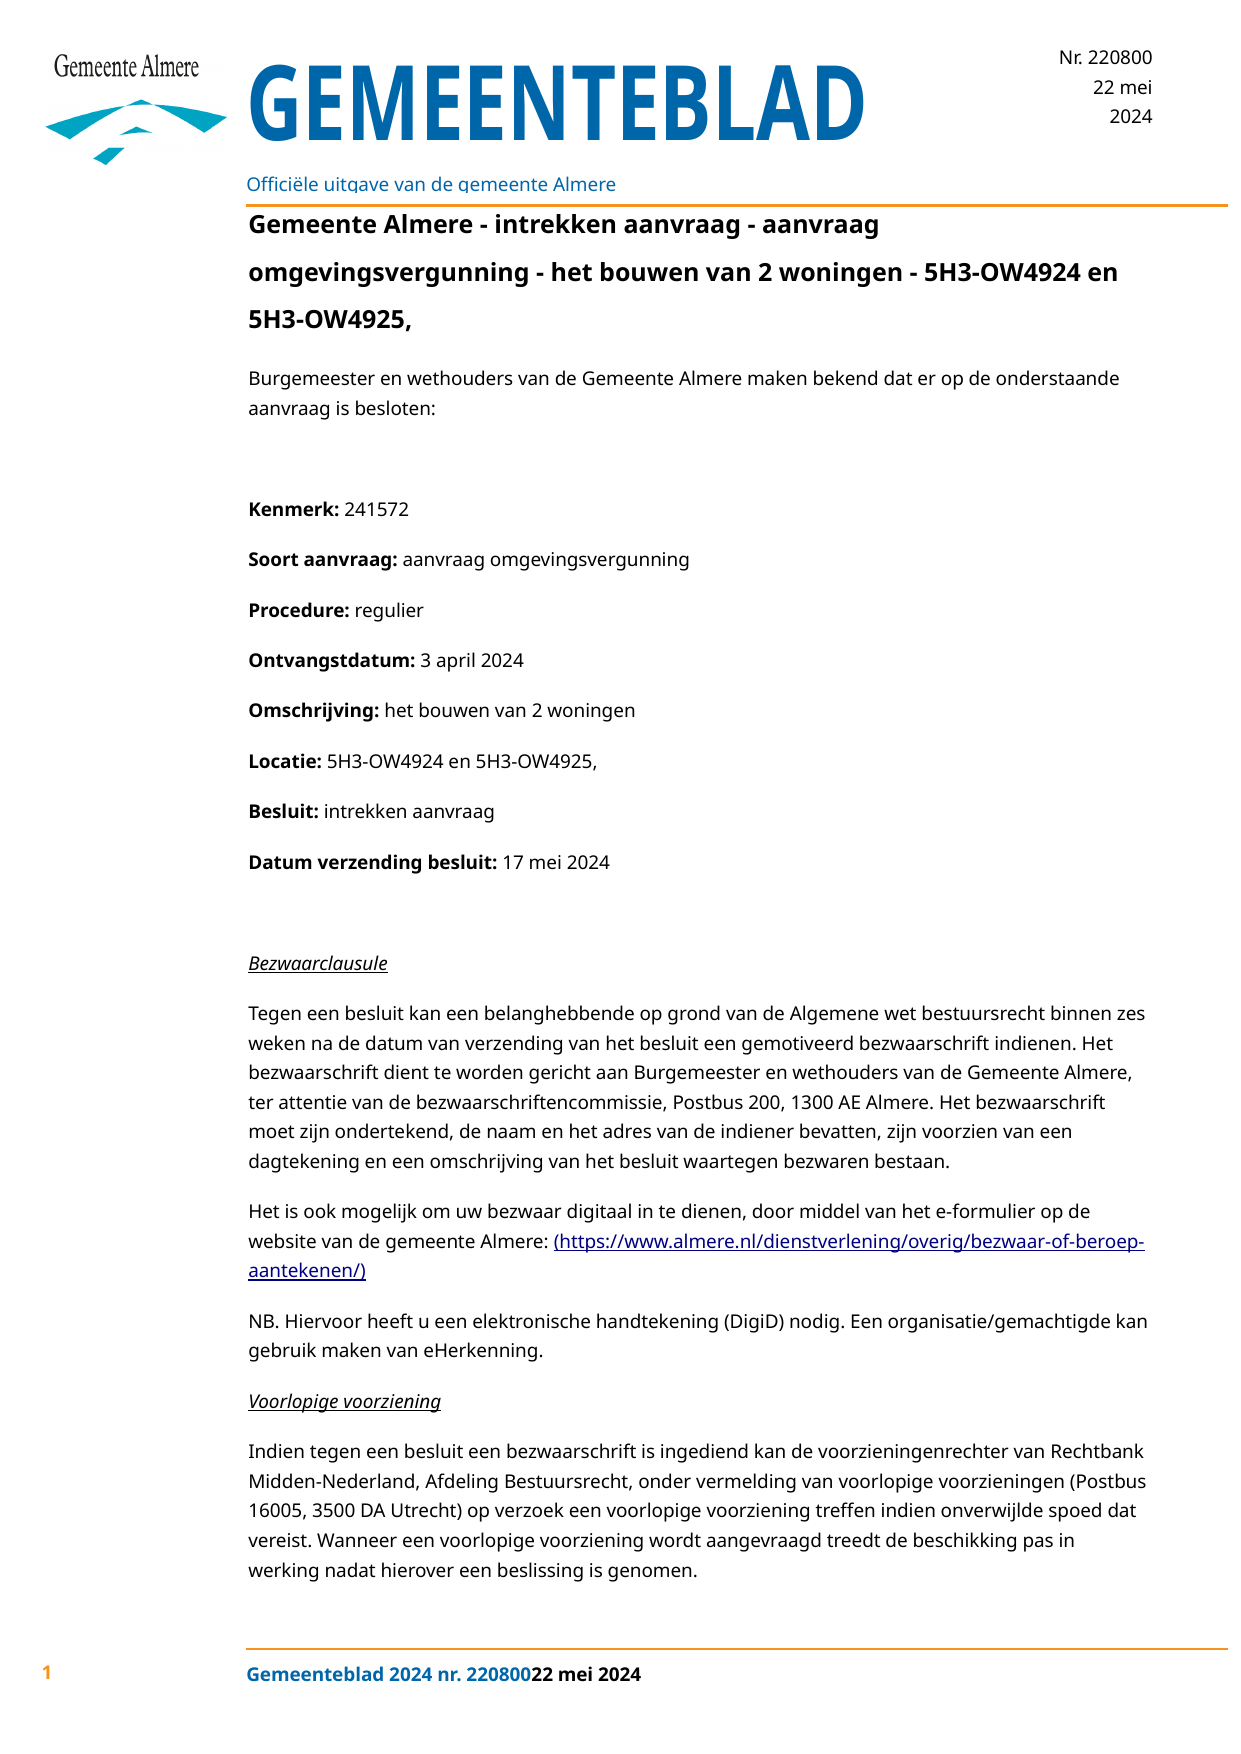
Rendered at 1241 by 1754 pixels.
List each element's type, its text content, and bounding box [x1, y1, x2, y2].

text Besluit: intrekken aanvraag [248, 798, 1152, 824]
text Burgemeester en wethouders van de Gemeente Almere maken bekend dat er op de onderstaande aanvraag is besloten: [248, 366, 1152, 421]
text Datum verzending besluit: 17 mei 2024 [248, 849, 1152, 874]
text Bezwaarclausule [248, 950, 1152, 975]
text Gemeente Almere - intrekken aanvraag - aanvraag omgevingsvergunning - het bouwen van 2 woningen - 5H3-OW4924 en 5H3-OW4925, [248, 207, 1152, 336]
text Omschrijving: het bouwen van 2 woningen [248, 698, 1152, 723]
text Het is ook mogelijk om uw bezwaar digitaal in te dienen, door middel van het e-formulier op de website van de gemeente Almere: (https://www.almere.nl/dienstverlening/overig/bezwaar-of-beroep-aantekenen/) [248, 1198, 1152, 1283]
text Tegen een besluit kan een belanghebbende op grond van de Algemene wet bestuursrecht binnen zes weken na de datum van verzending van het besluit een gemotiveerd bezwaarschrift indienen. Het bezwaarschrift dient te worden gericht aan Burgemeester en wethouders van de Gemeente Almere, ter attentie van de bezwaarschriftencommissie, Postbus 200, 1300 AE Almere. Het bezwaarschrift moet zijn ondertekend, de naam en het adres van de indiener bevatten, zijn voorzien van een dagtekening en een omschrijving van het besluit waartegen bezwaren bestaan. [248, 1000, 1152, 1174]
text Indien tegen een besluit een bezwaarschrift is ingediend kan de voorzieningenrechter van Rechtbank Midden-Nederland, Afdeling Bestuursrecht, onder vermelding van voorlopige voorzieningen (Postbus 16005, 3500 DA Utrecht) op verzoek een voorlopige voorziening treffen indien onverwijlde spoed dat vereist. Wanneer een voorlopige voorziening wordt aangevraagd treedt de beschikking pas in werking nadat hierover een beslissing is genomen. [248, 1438, 1152, 1582]
text NB. Hiervoor heeft u een elektronische handtekening (DigiD) nodig. Een organisatie/gemachtigde kan gebruik maken van eHerkenning. [248, 1308, 1152, 1363]
picture [41, 47, 231, 172]
text Procedure: regulier [248, 597, 1152, 622]
text Kenmerk: 241572 [248, 496, 1152, 522]
text Soort aanvraag: aanvraag omgevingsvergunning [248, 546, 1152, 572]
text Locatie: 5H3-OW4924 en 5H3-OW4925, [248, 748, 1152, 774]
text Ontvangstdatum: 3 april 2024 [248, 647, 1152, 673]
text Voorlopige voorziening [248, 1388, 1152, 1414]
